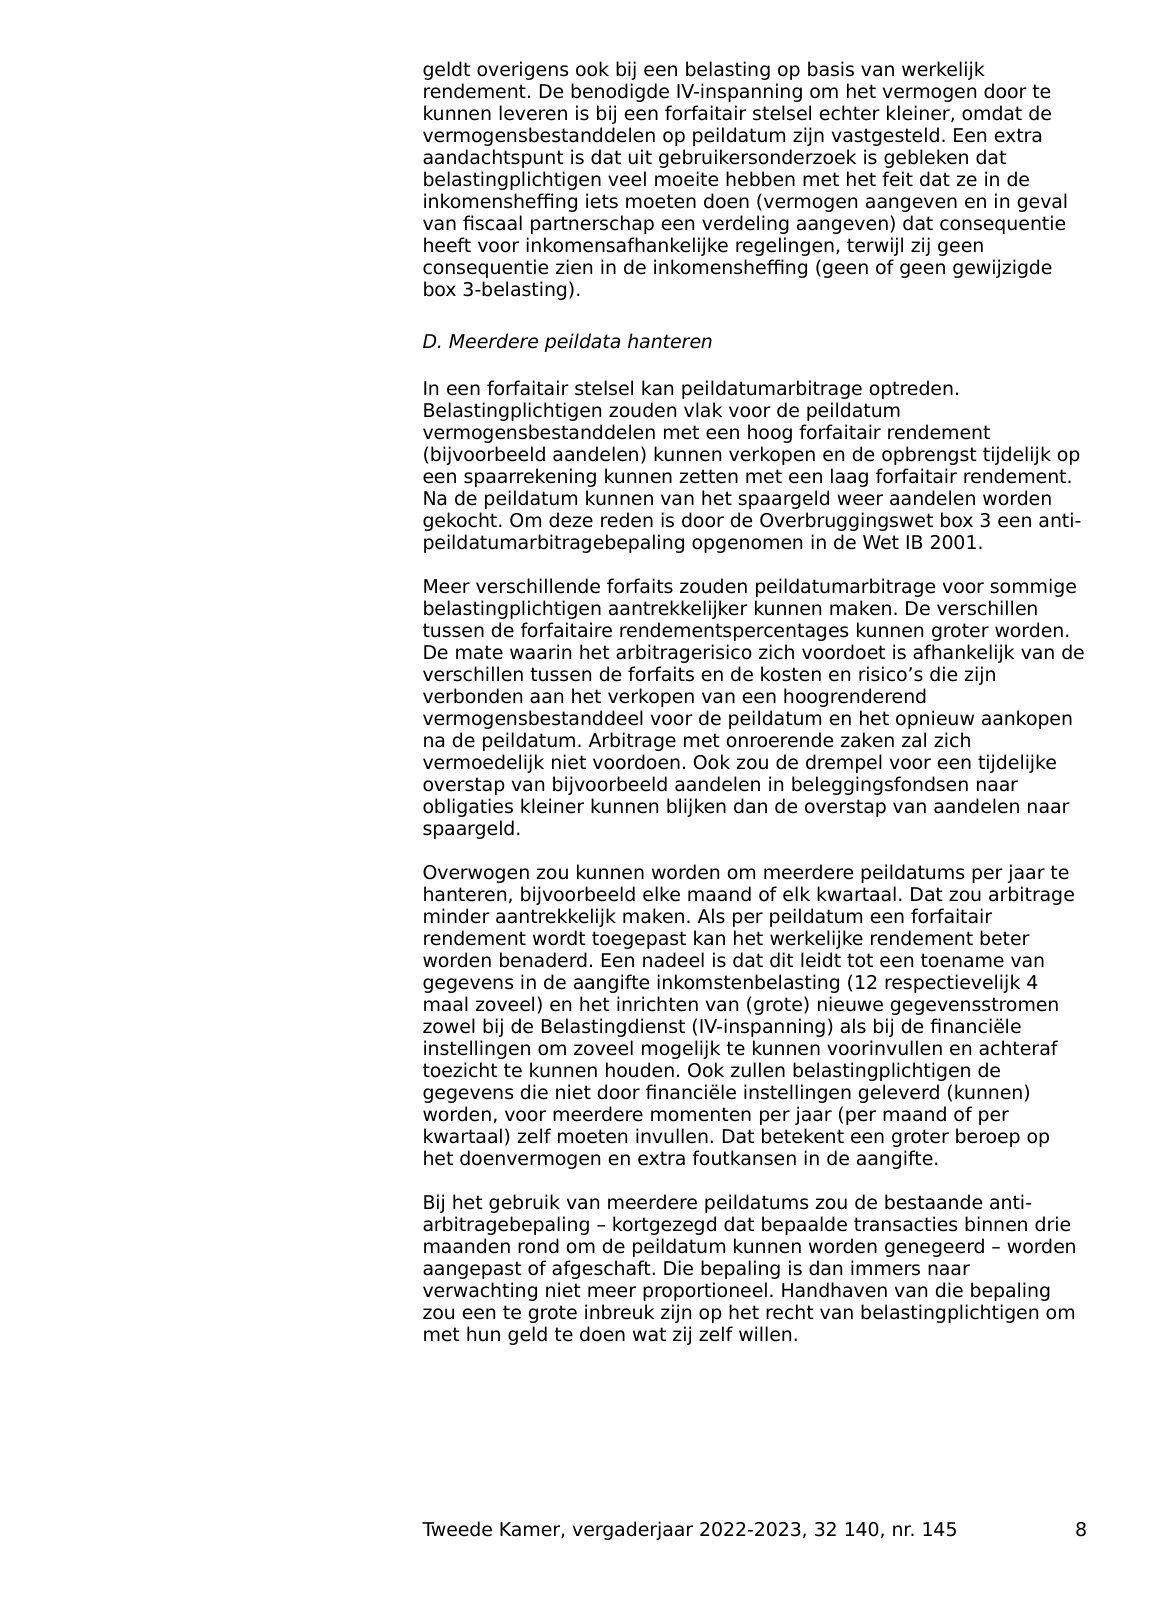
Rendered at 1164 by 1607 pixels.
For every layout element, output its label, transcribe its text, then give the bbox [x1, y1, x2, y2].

text Bij het gebruik van meerdere peildatums zou de bestaande anti-arbitragebepaling – kortgezegd dat bepaalde transacties binnen drie maanden rond om de peildatum kunnen worden genegeerd – worden aangepast of afgeschaft. Die bepaling is dan immers naar verwachting niet meer proportioneel. Handhaven van die bepaling zou een te grote inbreuk zijn op het recht van belastingplichtigen om met hun geld te doen wat zij zelf willen. [422, 1192, 1087, 1346]
text Meer verschillende forfaits zouden peildatumarbitrage voor sommige belastingplichtigen aantrekkelijker kunnen maken. De verschillen tussen de forfaitaire rendementspercentages kunnen groter worden. De mate waarin het arbitragerisico zich voordoet is afhankelijk van de verschillen tussen de forfaits en de kosten en risico’s die zijn verbonden aan het verkopen van een hoogrenderend vermogensbestanddeel voor de peildatum en het opnieuw aankopen na de peildatum. Arbitrage met onroerende zaken zal zich vermoedelijk niet voordoen. Ook zou de drempel voor een tijdelijke overstap van bijvoorbeeld aandelen in beleggingsfondsen naar obligaties kleiner kunnen blijken dan de overstap van aandelen naar spaargeld. [422, 576, 1087, 839]
subtitle D. Meerdere peildata hanteren [422, 331, 1087, 353]
text geldt overigens ook bij een belasting op basis van werkelijk rendement. De benodigde IV-inspanning om het vermogen door te kunnen leveren is bij een forfaitair stelsel echter kleiner, omdat de vermogensbestanddelen op peildatum zijn vastgesteld. Een extra aandachtspunt is dat uit gebruikersonderzoek is gebleken dat belastingplichtigen veel moeite hebben met het feit dat ze in de inkomensheffing iets moeten doen (vermogen aangeven en in geval van fiscaal partnerschap een verdeling aangeven) dat consequentie heeft voor inkomensafhankelijke regelingen, terwijl zij geen consequentie zien in de inkomensheffing (geen of geen gewijzigde box 3-belasting). [422, 59, 1087, 301]
text In een forfaitair stelsel kan peildatumarbitrage optreden. Belastingplichtigen zouden vlak voor de peildatum vermogensbestanddelen met een hoog forfaitair rendement (bijvoorbeeld aandelen) kunnen verkopen en de opbrengst tijdelijk op een spaarrekening kunnen zetten met een laag forfaitair rendement. Na de peildatum kunnen van het spaargeld weer aandelen worden gekocht. Om deze reden is door de Overbruggingswet box 3 een anti-peildatumarbitragebepaling opgenomen in de Wet IB 2001. [422, 378, 1087, 554]
text Overwogen zou kunnen worden om meerdere peildatums per jaar te hanteren, bijvoorbeeld elke maand of elk kwartaal. Dat zou arbitrage minder aantrekkelijk maken. Als per peildatum een forfaitair rendement wordt toegepast kan het werkelijke rendement beter worden benaderd. Een nadeel is dat dit leidt tot een toename van gegevens in de aangifte inkomstenbelasting (12 respectievelijk 4 maal zoveel) en het inrichten van (grote) nieuwe gegevensstromen zowel bij de Belastingdienst (IV-inspanning) als bij de financiële instellingen om zoveel mogelijk te kunnen voorinvullen en achteraf toezicht te kunnen houden. Ook zullen belastingplichtigen de gegevens die niet door financiële instellingen geleverd (kunnen) worden, voor meerdere momenten per jaar (per maand of per kwartaal) zelf moeten invullen. Dat betekent een groter beroep op het doenvermogen en extra foutkansen in de aangifte. [422, 862, 1087, 1169]
